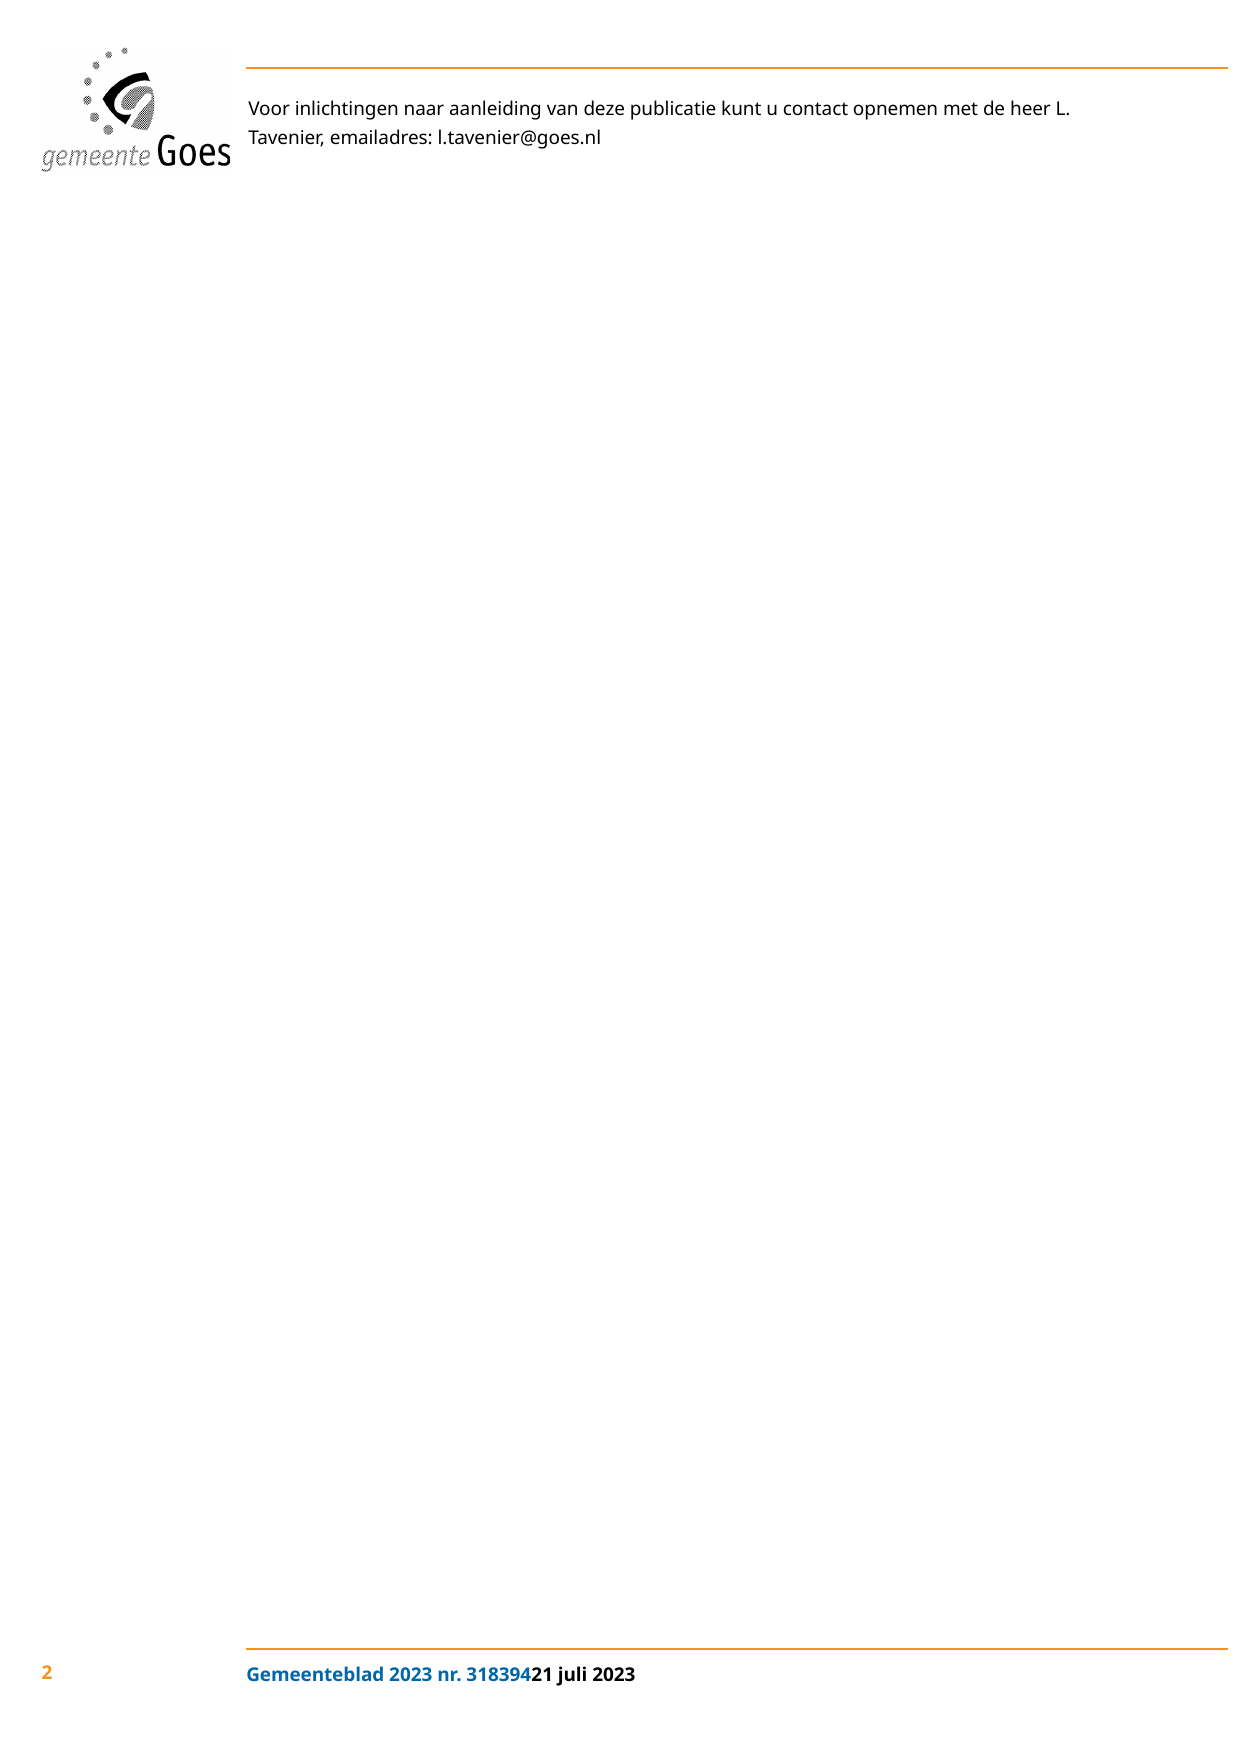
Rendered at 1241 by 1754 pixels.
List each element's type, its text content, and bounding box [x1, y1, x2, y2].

text Voor inlichtingen naar aanleiding van deze publicatie kunt u contact opnemen met de heer L. Tavenier, emailadres: l.tavenier@goes.nl [248, 95, 1152, 150]
picture [41, 47, 231, 172]
